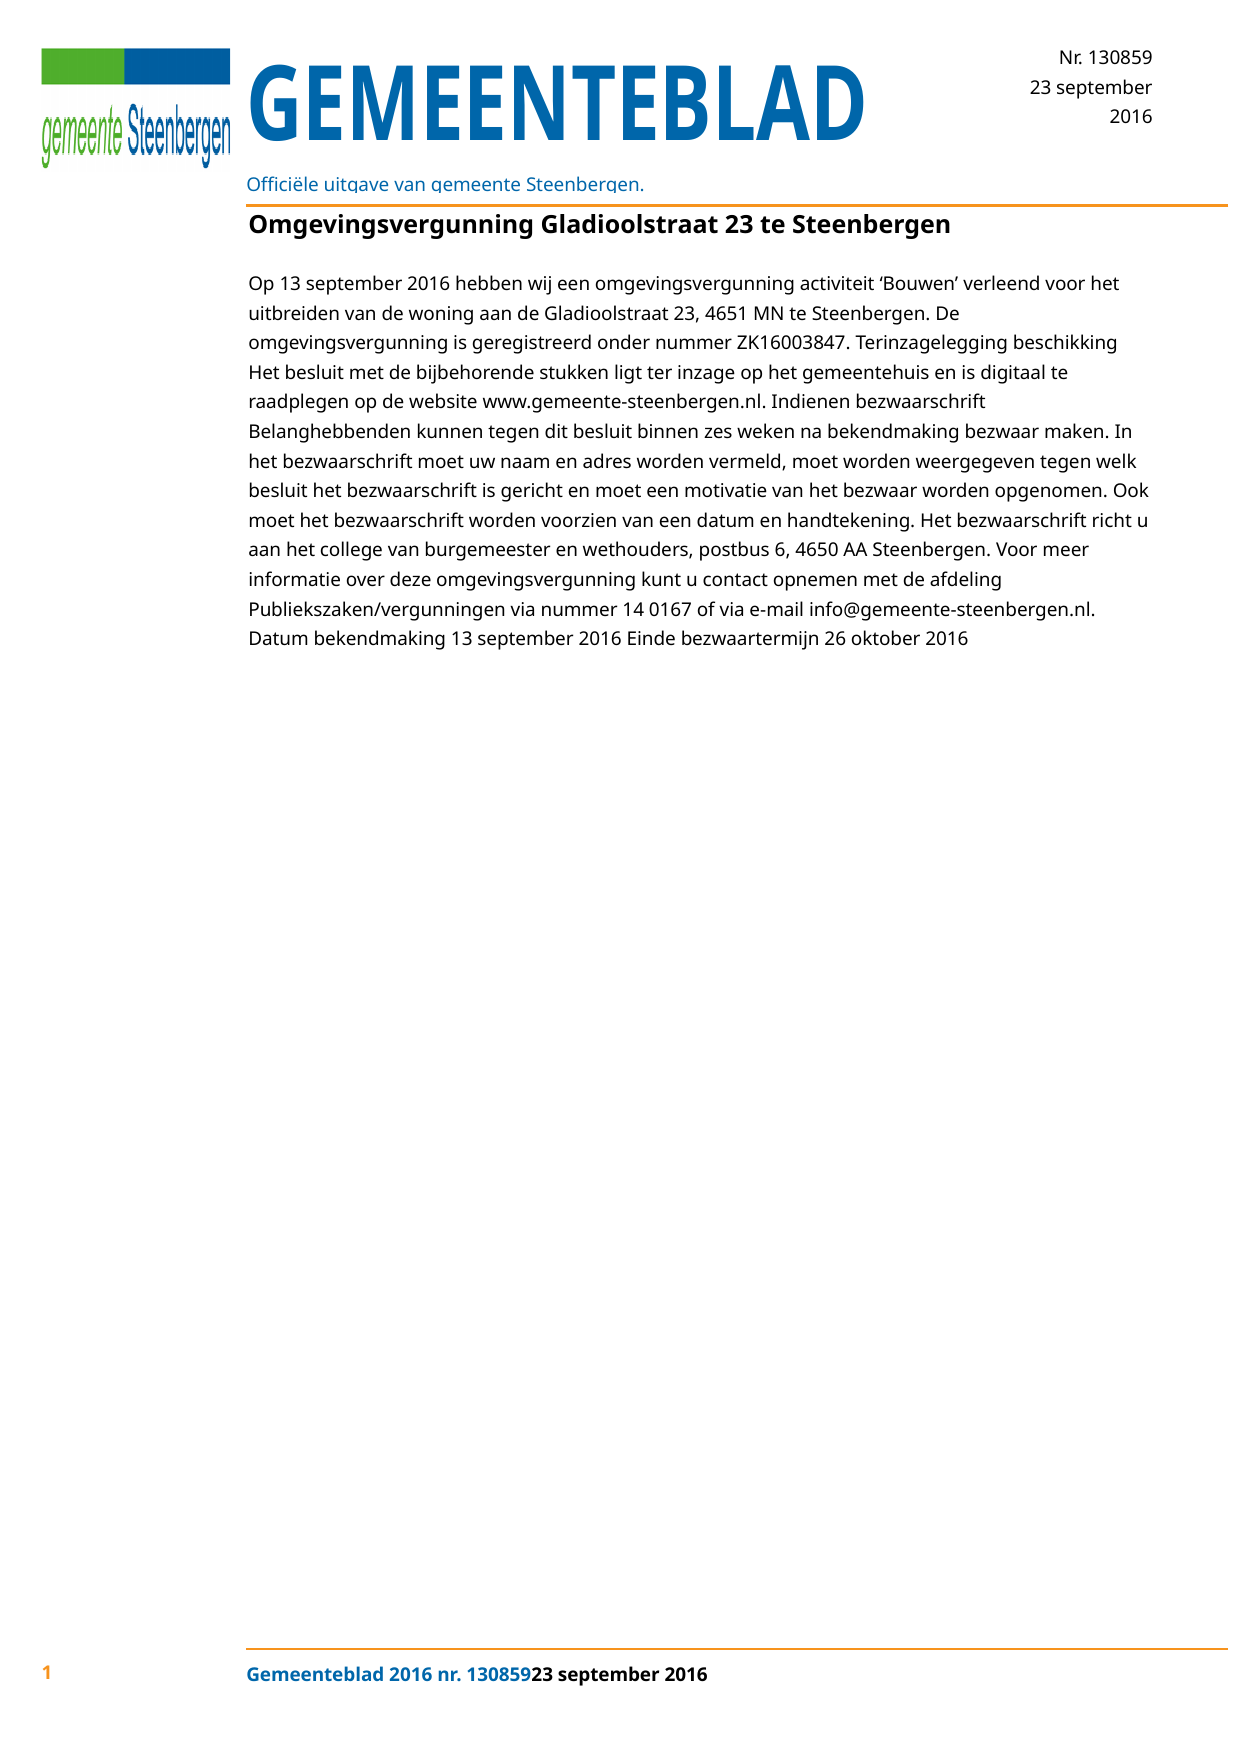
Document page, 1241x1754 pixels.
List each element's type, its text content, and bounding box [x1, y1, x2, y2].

text Op 13 september 2016 hebben wij een omgevingsvergunning activiteit ‘Bouwen’ verleend voor het uitbreiden van de woning aan de Gladioolstraat 23, 4651 MN te Steenbergen. De omgevingsvergunning is geregistreerd onder nummer ZK16003847. Terinzagelegging beschikking Het besluit met de bijbehorende stukken ligt ter inzage op het gemeentehuis en is digitaal te raadplegen op de website www.gemeente-steenbergen.nl. Indienen bezwaarschrift Belanghebbenden kunnen tegen dit besluit binnen zes weken na bekendmaking bezwaar maken. In het bezwaarschrift moet uw naam en adres worden vermeld, moet worden weergegeven tegen welk besluit het bezwaarschrift is gericht en moet een motivatie van het bezwaar worden opgenomen. Ook moet het bezwaarschrift worden voorzien van een datum en handtekening. Het bezwaarschrift richt u aan het college van burgemeester en wethouders, postbus 6, 4650 AA Steenbergen. Voor meer informatie over deze omgevingsvergunning kunt u contact opnemen met de afdeling Publiekszaken/vergunningen via nummer 14 0167 of via e-mail info@gemeente-steenbergen.nl. Datum bekendmaking 13 september 2016 Einde bezwaartermijn 26 oktober 2016 [248, 270, 1152, 651]
picture [41, 47, 231, 172]
text Omgevingsvergunning Gladioolstraat 23 te Steenbergen [248, 207, 1152, 241]
